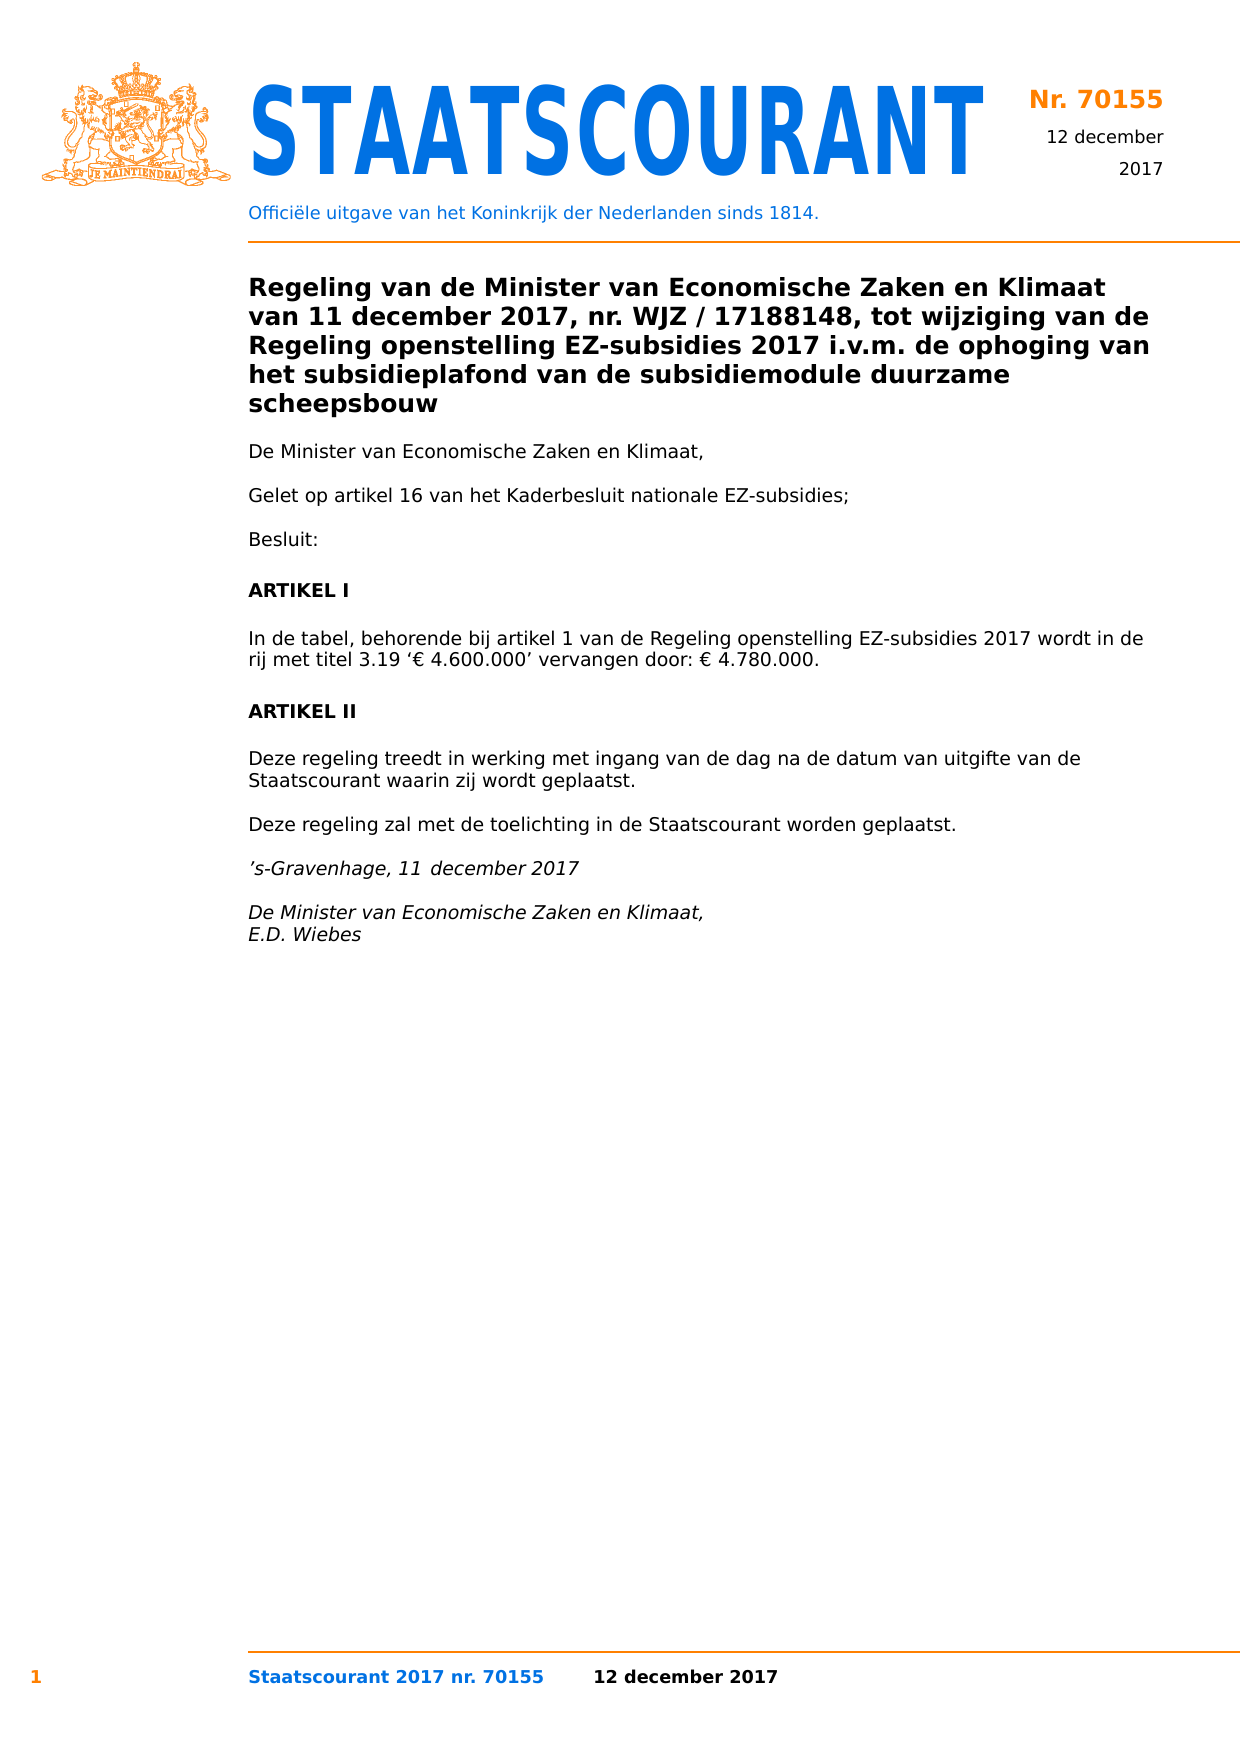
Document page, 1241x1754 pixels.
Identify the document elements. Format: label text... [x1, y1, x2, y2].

text Besluit: [248, 528, 1163, 550]
text Deze regeling zal met de toelichting in de Staatscourant worden geplaatst. [248, 814, 1163, 836]
text Deze regeling treedt in werking met ingang van de dag na de datum van uitgifte van de Staatscourant waarin zij wordt geplaatst. [248, 748, 1163, 792]
table_cell Officiële uitgave van het Koninkrijk der Nederlanden sinds 1814. [248, 203, 1240, 241]
table_header [25, 62, 248, 241]
text De Minister van Economische Zaken en Klimaat, E.D. Wiebes [248, 902, 1163, 946]
text De Minister van Economische Zaken en Klimaat, [248, 441, 1163, 463]
table_cell 2017 [998, 153, 1240, 203]
subtitle Regeling van de Minister van Economische Zaken en Klimaat van 11 december 2017, nr. WJZ / 17188148, tot wijziging van de Regeling openstelling EZ-subsidies 2017 i.v.m. de ophoging van het subsidieplafond van de subsidiemodule duurzame scheepsbouw [248, 273, 1163, 419]
text ’s-Gravenhage, 11 december 2017 [248, 858, 1163, 880]
subtitle ARTIKEL I [248, 580, 1163, 602]
subtitle ARTIKEL II [248, 701, 1163, 723]
text In de tabel, behorende bij artikel 1 van de Regeling openstelling EZ-subsidies 2017 wordt in de rij met titel 3.19 ‘€ 4.600.000’ vervangen door: € 4.780.000. [248, 627, 1163, 671]
table_cell 12 december [998, 121, 1240, 153]
text Gelet op artikel 16 van het Kaderbesluit nationale EZ-subsidies; [248, 484, 1163, 507]
table_header Nr. 70155 [998, 62, 1240, 121]
picture [41, 62, 231, 186]
table_header STAATSCOURANT [248, 62, 998, 203]
